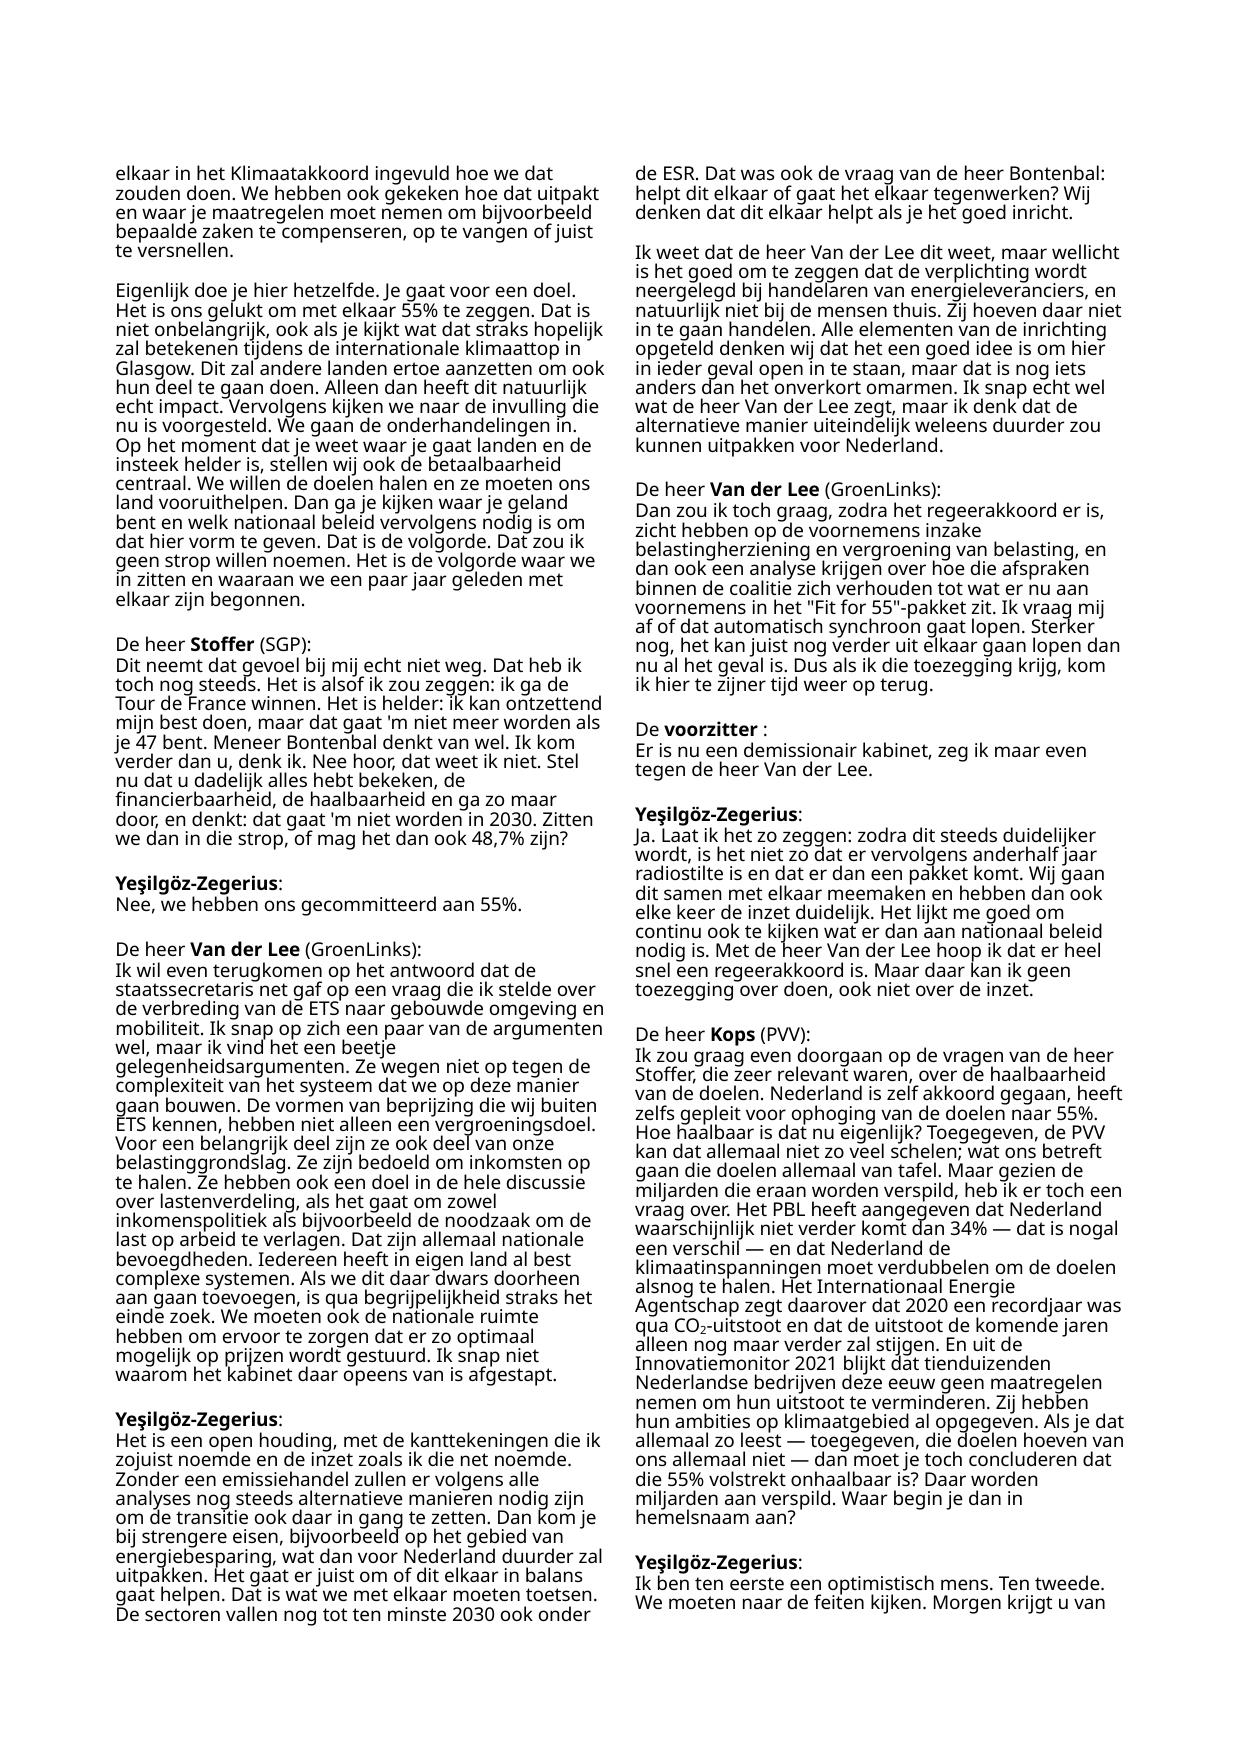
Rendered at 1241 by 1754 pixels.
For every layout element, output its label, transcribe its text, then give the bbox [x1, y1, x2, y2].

text Ik ben ten eerste een optimistisch mens. Ten tweede. We moeten naar de feiten kijken. Morgen krijgt u van [635, 1575, 1125, 1614]
text Yeşilgöz-Zegerius: [635, 801, 1125, 827]
text Ik weet dat de heer Van der Lee dit weet, maar wellicht is het goed om te zeggen dat de verplichting wordt neergelegd bij handelaren van energieleveranciers, en natuurlijk niet bij de mensen thuis. Zij hoeven daar niet in te gaan handelen. Alle elementen van de inrichting opgeteld denken wij dat het een goed idee is om hier in ieder geval open in te staan, maar dat is nog iets anders dan het onverkort omarmen. Ik snap echt wel wat de heer Van der Lee zegt, maar ik denk dat de alternatieve manier uiteindelijk weleens duurder zou kunnen uitpakken voor Nederland. [635, 244, 1125, 456]
text Dit neemt dat gevoel bij mij echt niet weg. Dat heb ik toch nog steeds. Het is alsof ik zou zeggen: ik ga de Tour de France winnen. Het is helder: ik kan ontzettend mijn best doen, maar dat gaat 'm niet meer worden als je 47 bent. Meneer Bontenbal denkt van wel. Ik kom verder dan u, denk ik. Nee hoor, dat weet ik niet. Stel nu dat u dadelijk alles hebt bekeken, de financierbaarheid, de haalbaarheid en ga zo maar door, en denkt: dat gaat 'm niet worden in 2030. Zitten we dan in die strop, of mag het dan ook 48,7% zijn? [115, 657, 605, 849]
text Yeşilgöz-Zegerius: [115, 1406, 605, 1432]
text Eigenlijk doe je hier hetzelfde. Je gaat voor een doel. Het is ons gelukt om met elkaar 55% te zeggen. Dat is niet onbelangrijk, ook als je kijkt wat dat straks hopelijk zal betekenen tijdens de internationale klimaattop in Glasgow. Dit zal andere landen ertoe aanzetten om ook hun deel te gaan doen. Alleen dan heeft dit natuurlijk echt impact. Vervolgens kijken we naar de invulling die nu is voorgesteld. We gaan de onderhandelingen in. Op het moment dat je weet waar je gaat landen en de insteek helder is, stellen wij ook de betaalbaarheid centraal. We willen de doelen halen en ze moeten ons land vooruithelpen. Dan ga je kijken waar je geland bent en welk nationaal beleid vervolgens nodig is om dat hier vorm te geven. Dat is de volgorde. Dat zou ik geen strop willen noemen. Het is de volgorde waar we in zitten en waaraan we een paar jaar geleden met elkaar zijn begonnen. [115, 282, 605, 610]
text De voorzitter : [635, 716, 1125, 742]
text Ja. Laat ik het zo zeggen: zodra dit steeds duidelijker wordt, is het niet zo dat er vervolgens anderhalf jaar radiostilte is en dat er dan een pakket komt. Wij gaan dit samen met elkaar meemaken en hebben dan ook elke keer de inzet duidelijk. Het lijkt me goed om continu ook te kijken wat er dan aan nationaal beleid nodig is. Met de heer Van der Lee hoop ik dat er heel snel een regeerakkoord is. Maar daar kan ik geen toezegging over doen, ook niet over de inzet. [635, 827, 1125, 1000]
text Yeşilgöz-Zegerius: [635, 1549, 1125, 1575]
text de ESR. Dat was ook de vraag van de heer Bontenbal: helpt dit elkaar of gaat het elkaar tegenwerken? Wij denken dat dit elkaar helpt als je het goed inricht. [635, 165, 1125, 223]
text De heer Van der Lee (GroenLinks): [115, 936, 605, 962]
text De heer Van der Lee (GroenLinks): [635, 477, 1125, 502]
text Nee, we hebben ons gecommitteerd aan 55%. [115, 896, 605, 915]
text Het is een open houding, met de kanttekeningen die ik zojuist noemde en de inzet zoals ik die net noemde. Zonder een emissiehandel zullen er volgens alle analyses nog steeds alternatieve manieren nodig zijn om de transitie ook daar in gang te zetten. Dan kom je bij strengere eisen, bijvoorbeeld op het gebied van energiebesparing, wat dan voor Nederland duurder zal uitpakken. Het gaat er juist om of dit elkaar in balans gaat helpen. Dat is wat we met elkaar moeten toetsen. De sectoren vallen nog tot ten minste 2030 ook onder [115, 1432, 605, 1625]
text Ik wil even terugkomen op het antwoord dat de staatssecretaris net gaf op een vraag die ik stelde over de verbreding van de ETS naar gebouwde omgeving en mobiliteit. Ik snap op zich een paar van de argumenten wel, maar ik vind het een beetje gelegenheidsargumenten. Ze wegen niet op tegen de complexiteit van het systeem dat we op deze manier gaan bouwen. De vormen van beprijzing die wij buiten ETS kennen, hebben niet alleen een vergroeningsdoel. Voor een belangrijk deel zijn ze ook deel van onze belastinggrondslag. Ze zijn bedoeld om inkomsten op te halen. Ze hebben ook een doel in de hele discussie over lastenverdeling, als het gaat om zowel inkomenspolitiek als bijvoorbeeld de noodzaak om de last op arbeid te verlagen. Dat zijn allemaal nationale bevoegdheden. Iedereen heeft in eigen land al best complexe systemen. Als we dit daar dwars doorheen aan gaan toevoegen, is qua begrijpelijkheid straks het einde zoek. We moeten ook de nationale ruimte hebben om ervoor te zorgen dat er zo optimaal mogelijk op prijzen wordt gestuurd. Ik snap niet waarom het kabinet daar opeens van is afgestapt. [115, 962, 605, 1386]
text De heer Stoffer (SGP): [115, 631, 605, 657]
text Ik zou graag even doorgaan op de vragen van de heer Stoffer, die zeer relevant waren, over de haalbaarheid van de doelen. Nederland is zelf akkoord gegaan, heeft zelfs gepleit voor ophoging van de doelen naar 55%. Hoe haalbaar is dat nu eigenlijk? Toegegeven, de PVV kan dat allemaal niet zo veel schelen; wat ons betreft gaan die doelen allemaal van tafel. Maar gezien de miljarden die eraan worden verspild, heb ik er toch een vraag over. Het PBL heeft aangegeven dat Nederland waarschijnlijk niet verder komt dan 34% — dat is nogal een verschil — en dat Nederland de klimaatinspanningen moet verdubbelen om de doelen alsnog te halen. Het Internationaal Energie Agentschap zegt daarover dat 2020 een recordjaar was qua CO2-uitstoot en dat de uitstoot de komende jaren alleen nog maar verder zal stijgen. En uit de Innovatiemonitor 2021 blijkt dat tienduizenden Nederlandse bedrijven deze eeuw geen maatregelen nemen om hun uitstoot te verminderen. Zij hebben hun ambities op klimaatgebied al opgegeven. Als je dat allemaal zo leest — toegegeven, die doelen hoeven van ons allemaal niet — dan moet je toch concluderen dat die 55% volstrekt onhaalbaar is? Daar worden miljarden aan verspild. Waar begin je dan in hemelsnaam aan? [635, 1047, 1125, 1528]
text Dan zou ik toch graag, zodra het regeerakkoord er is, zicht hebben op de voornemens inzake belastingherziening en vergroening van belasting, en dan ook een analyse krijgen over hoe die afspraken binnen de coalitie zich verhouden tot wat er nu aan voornemens in het "Fit for 55"-pakket zit. Ik vraag mij af of dat automatisch synchroon gaat lopen. Sterker nog, het kan juist nog verder uit elkaar gaan lopen dan nu al het geval is. Dus als ik die toezegging krijg, kom ik hier te zijner tijd weer op terug. [635, 502, 1125, 695]
text De heer Kops (PVV): [635, 1021, 1125, 1047]
text Er is nu een demissionair kabinet, zeg ik maar even tegen de heer Van der Lee. [635, 742, 1125, 780]
text Yeşilgöz-Zegerius: [115, 870, 605, 896]
text elkaar in het Klimaatakkoord ingevuld hoe we dat zouden doen. We hebben ook gekeken hoe dat uitpakt en waar je maatregelen moet nemen om bijvoorbeeld bepaalde zaken te compenseren, op te vangen of juist te versnellen. [115, 165, 605, 262]
